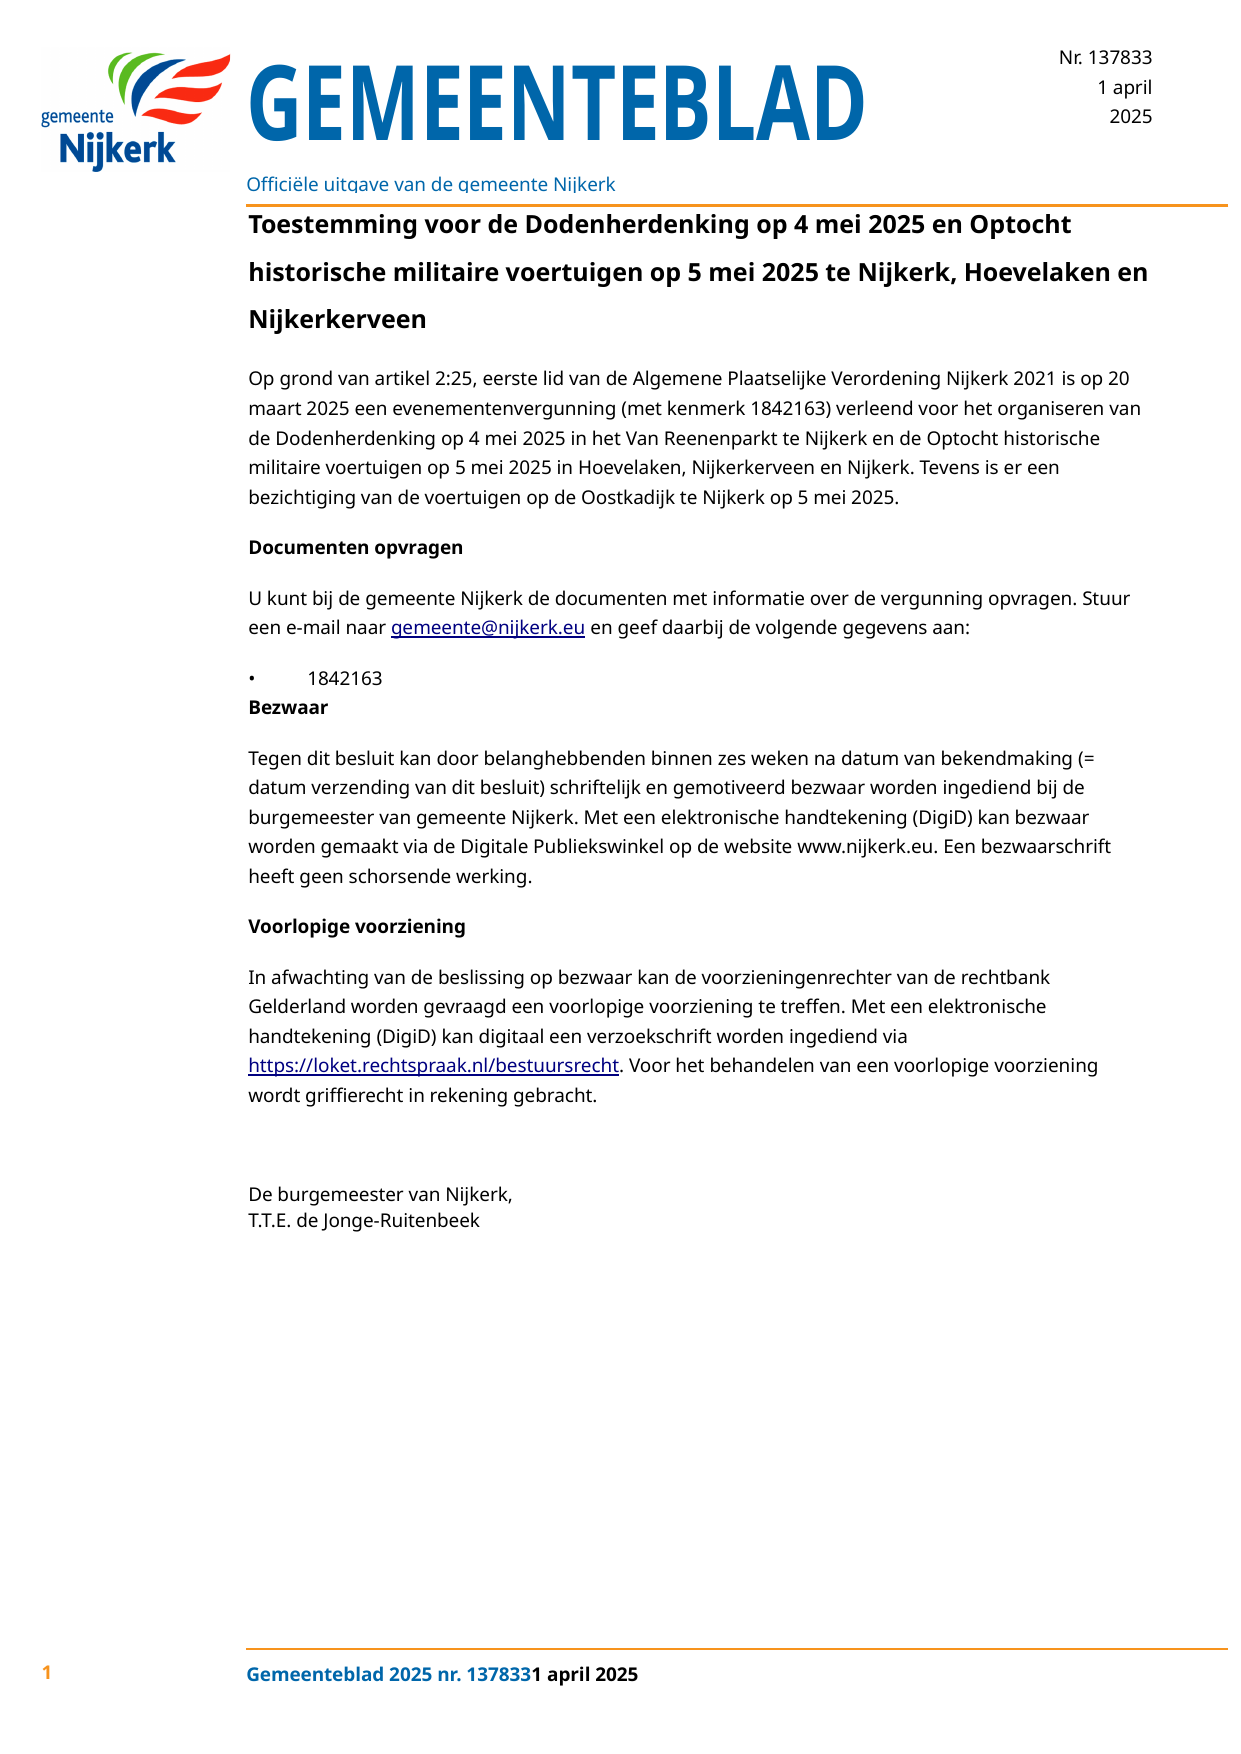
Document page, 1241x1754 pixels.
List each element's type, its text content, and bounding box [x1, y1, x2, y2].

text Bezwaar [248, 694, 1152, 720]
text T.T.E. de Jonge-Ruitenbeek [248, 1207, 1152, 1233]
list 1842163 [248, 665, 1152, 690]
text Tegen dit besluit kan door belanghebbenden binnen zes weken na datum van bekendmaking (= datum verzending van dit besluit) schriftelijk en gemotiveerd bezwaar worden ingediend bij de burgemeester van gemeente Nijkerk. Met een elektronische handtekening (DigiD) kan bezwaar worden gemaakt via de Digitale Publiekswinkel op de website www.nijkerk.eu. Een bezwaarschrift heeft geen schorsende werking. [248, 745, 1152, 889]
text U kunt bij de gemeente Nijkerk de documenten met informatie over de vergunning opvragen. Stuur een e-mail naar gemeente@nijkerk.eu en geef daarbij de volgende gegevens aan: [248, 585, 1152, 640]
text De burgemeester van Nijkerk, [248, 1181, 1152, 1207]
text In afwachting van de beslissing op bezwaar kan de voorzieningenrechter van de rechtbank Gelderland worden gevraagd een voorlopige voorziening te treffen. Met een elektronische handtekening (DigiD) kan digitaal een verzoekschrift worden ingediend via https://loket.rechtspraak.nl/bestuursrecht. Voor het behandelen van een voorlopige voorziening wordt griffierecht in rekening gebracht. [248, 964, 1152, 1108]
text Documenten opvragen [248, 534, 1152, 560]
text Voorlopige voorziening [248, 913, 1152, 939]
text Toestemming voor de Dodenherdenking op 4 mei 2025 en Optocht historische militaire voertuigen op 5 mei 2025 te Nijkerk, Hoevelaken en Nijkerkerveen [248, 207, 1152, 336]
picture [41, 47, 231, 172]
text Op grond van artikel 2:25, eerste lid van de Algemene Plaatselijke Verordening Nijkerk 2021 is op 20 maart 2025 een evenementenvergunning (met kenmerk 1842163) verleend voor het organiseren van de Dodenherdenking op 4 mei 2025 in het Van Reenenparkt te Nijkerk en de Optocht historische militaire voertuigen op 5 mei 2025 in Hoevelaken, Nijkerkerveen en Nijkerk. Tevens is er een bezichtiging van de voertuigen op de Oostkadijk te Nijkerk op 5 mei 2025. [248, 366, 1152, 509]
